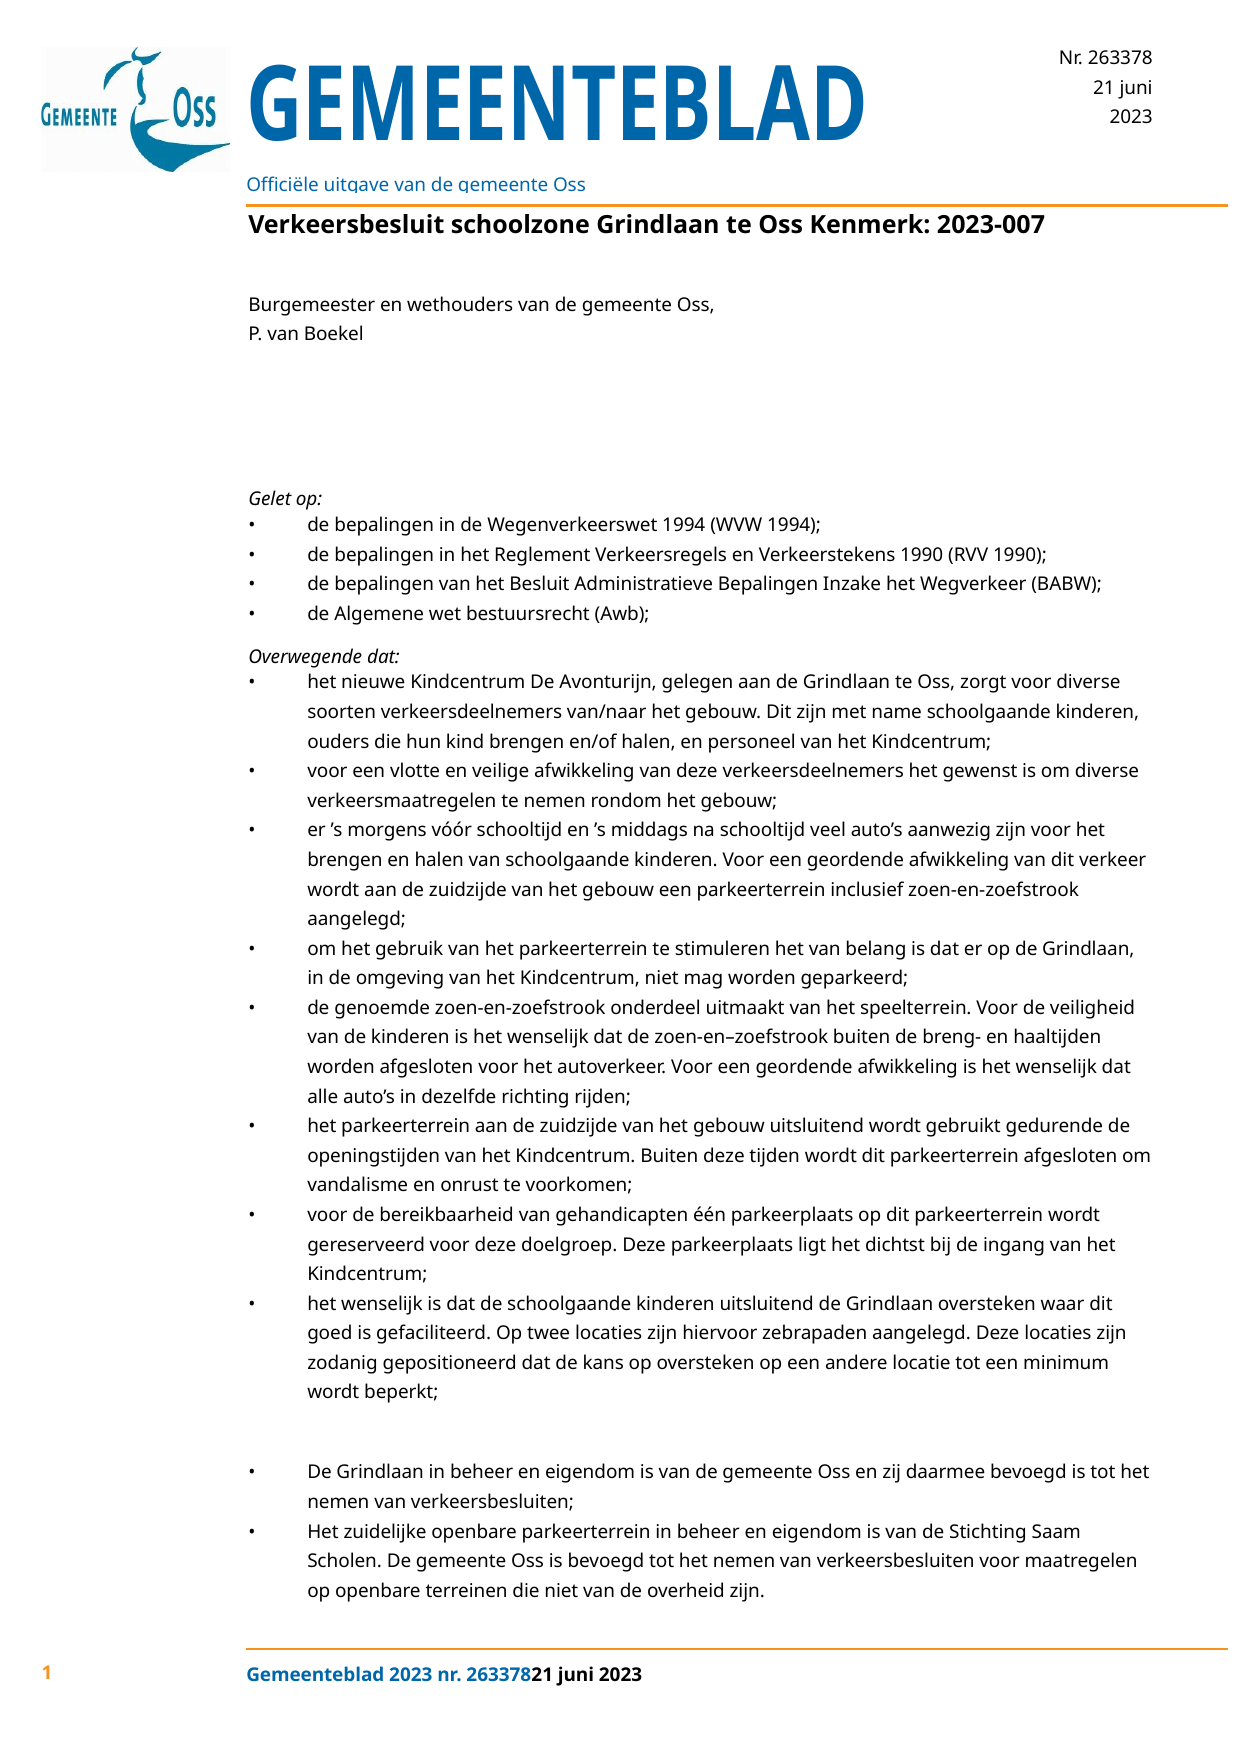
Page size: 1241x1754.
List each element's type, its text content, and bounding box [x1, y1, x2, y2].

text Gelet op: [248, 485, 1152, 511]
picture [41, 47, 231, 172]
list de genoemde zoen-en-zoefstrook onderdeel uitmaakt van het speelterrein. Voor de veiligheid van de kinderen is het wenselijk dat de zoen-en–zoefstrook buiten de breng- en haaltijden worden afgesloten voor het autoverkeer. Voor een geordende afwikkeling is het wenselijk dat alle auto’s in dezelfde richting rijden; [248, 994, 1152, 1109]
list Het zuidelijke openbare parkeerterrein in beheer en eigendom is van de Stichting Saam Scholen. De gemeente Oss is bevoegd tot het nemen van verkeersbesluiten voor maatregelen op openbare terreinen die niet van de overheid zijn. [248, 1518, 1152, 1603]
list het wenselijk is dat de schoolgaande kinderen uitsluitend de Grindlaan oversteken waar dit goed is gefaciliteerd. Op twee locaties zijn hiervoor zebrapaden aangelegd. Deze locaties zijn zodanig gepositioneerd dat de kans op oversteken op een andere locatie tot een minimum wordt beperkt; [248, 1290, 1152, 1404]
text Overwegende dat: [248, 643, 1152, 669]
list de bepalingen van het Besluit Administratieve Bepalingen Inzake het Wegverkeer (BABW); [248, 570, 1152, 596]
text Burgemeester en wethouders van de gemeente Oss, [248, 291, 1152, 317]
list voor een vlotte en veilige afwikkeling van deze verkeersdeelnemers het gewenst is om diverse verkeersmaatregelen te nemen rondom het gebouw; [248, 757, 1152, 813]
list De Grindlaan in beheer en eigendom is van de gemeente Oss en zij daarmee bevoegd is tot het nemen van verkeersbesluiten; [248, 1459, 1152, 1514]
list het nieuwe Kindcentrum De Avonturijn, gelegen aan de Grindlaan te Oss, zorgt voor diverse soorten verkeersdeelnemers van/naar het gebouw. Dit zijn met name schoolgaande kinderen, ouders die hun kind brengen en/of halen, en personeel van het Kindcentrum; [248, 669, 1152, 754]
text P. van Boekel [248, 321, 1152, 346]
list de bepalingen in het Reglement Verkeersregels en Verkeerstekens 1990 (RVV 1990); [248, 541, 1152, 566]
list de bepalingen in de Wegenverkeerswet 1994 (WVW 1994); [248, 511, 1152, 537]
list er ’s morgens vóór schooltijd en ’s middags na schooltijd veel auto’s aanwezig zijn voor het brengen en halen van schoolgaande kinderen. Voor een geordende afwikkeling van dit verkeer wordt aan de zuidzijde van het gebouw een parkeerterrein inclusief zoen-en-zoefstrook aangelegd; [248, 817, 1152, 931]
list om het gebruik van het parkeerterrein te stimuleren het van belang is dat er op de Grindlaan, in de omgeving van het Kindcentrum, niet mag worden geparkeerd; [248, 935, 1152, 990]
list voor de bereikbaarheid van gehandicapten één parkeerplaats op dit parkeerterrein wordt gereserveerd voor deze doelgroep. Deze parkeerplaats ligt het dichtst bij de ingang van het Kindcentrum; [248, 1201, 1152, 1286]
list de Algemene wet bestuursrecht (Awb); [248, 600, 1152, 626]
list het parkeerterrein aan de zuidzijde van het gebouw uitsluitend wordt gebruikt gedurende de openingstijden van het Kindcentrum. Buiten deze tijden wordt dit parkeerterrein afgesloten om vandalisme en onrust te voorkomen; [248, 1112, 1152, 1197]
text Verkeersbesluit schoolzone Grindlaan te Oss Kenmerk: 2023-007 [248, 207, 1152, 241]
